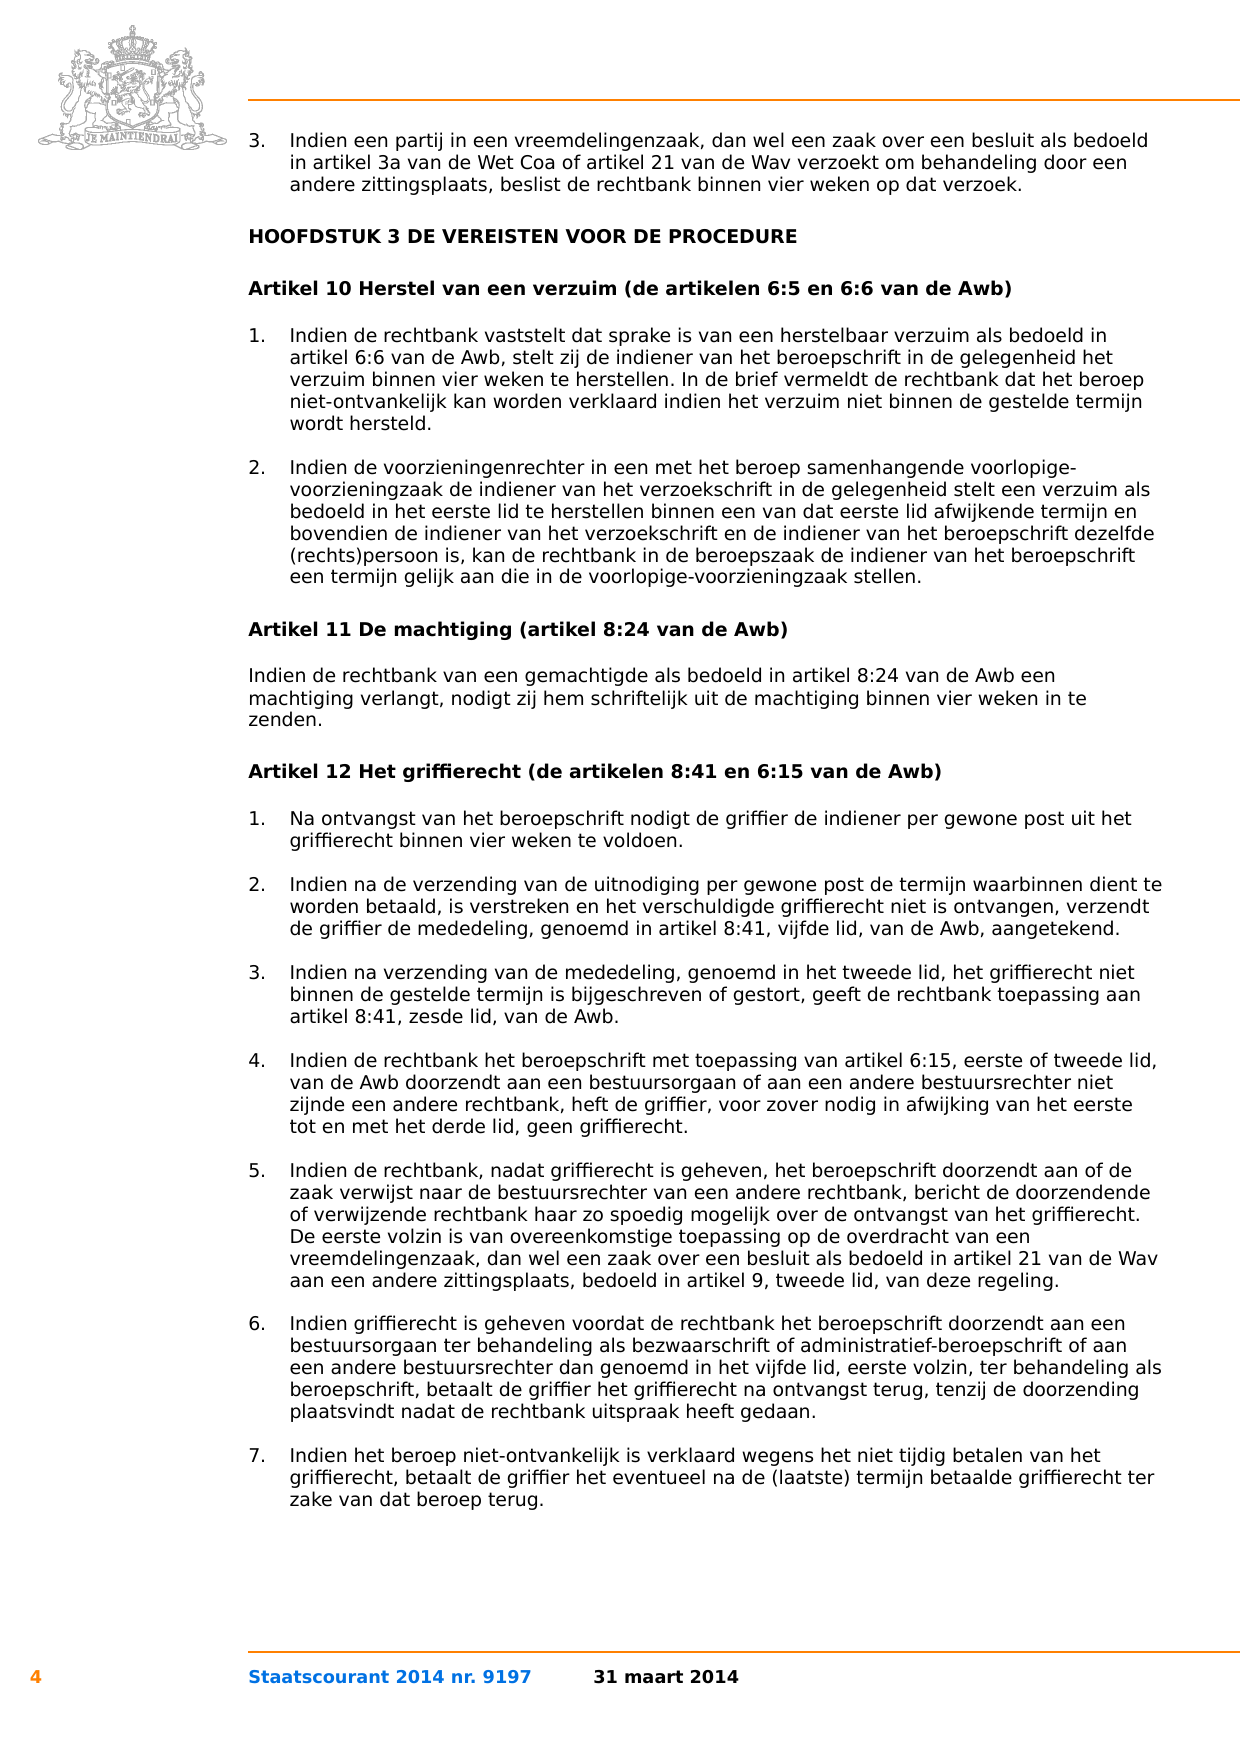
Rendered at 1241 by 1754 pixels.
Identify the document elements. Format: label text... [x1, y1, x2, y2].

subtitle Artikel 11 De machtiging (artikel 8:24 van de Awb) [248, 618, 1163, 640]
picture [38, 25, 227, 150]
subtitle Artikel 10 Herstel van een verzuim (de artikelen 6:5 en 6:6 van de Awb) [248, 278, 1163, 300]
text 3. Indien na verzending van de mededeling, genoemd in het tweede lid, het griffierecht niet binnen de gestelde termijn is bijgeschreven of gestort, geeft de rechtbank toepassing aan artikel 8:41, zesde lid, van de Awb. [248, 962, 1163, 1028]
text 2. Indien na de verzending van de uitnodiging per gewone post de termijn waarbinnen dient te worden betaald, is verstreken en het verschuldigde griffierecht niet is ontvangen, verzendt de griffier de mededeling, genoemd in artikel 8:41, vijfde lid, van de Awb, aangetekend. [248, 874, 1163, 940]
text 1. Indien de rechtbank vaststelt dat sprake is van een herstelbaar verzuim als bedoeld in artikel 6:6 van de Awb, stelt zij de indiener van het beroepschrift in de gelegenheid het verzuim binnen vier weken te herstellen. In de brief vermeldt de rechtbank dat het beroep niet-ontvankelijk kan worden verklaard indien het verzuim niet binnen de gestelde termijn wordt hersteld. [248, 325, 1163, 435]
text 1. Na ontvangst van het beroepschrift nodigt de griffier de indiener per gewone post uit het griffierecht binnen vier weken te voldoen. [248, 808, 1163, 852]
subtitle Artikel 12 Het griffierecht (de artikelen 8:41 en 6:15 van de Awb) [248, 761, 1163, 783]
text 5. Indien de rechtbank, nadat griffierecht is geheven, het beroepschrift doorzendt aan of de zaak verwijst naar de bestuursrechter van een andere rechtbank, bericht de doorzendende of verwijzende rechtbank haar zo spoedig mogelijk over de ontvangst van het griffierecht. De eerste volzin is van overeenkomstige toepassing op de overdracht van een vreemdelingenzaak, dan wel een zaak over een besluit als bedoeld in artikel 21 van de Wav aan een andere zittingsplaats, bedoeld in artikel 9, tweede lid, van deze regeling. [248, 1159, 1163, 1291]
text Indien de rechtbank van een gemachtigde als bedoeld in artikel 8:24 van de Awb een machtiging verlangt, nodigt zij hem schriftelijk uit de machtiging binnen vier weken in te zenden. [248, 665, 1163, 731]
text 2. Indien de voorzieningenrechter in een met het beroep samenhangende voorlopige- voorzieningzaak de indiener van het verzoekschrift in de gelegenheid stelt een verzuim als bedoeld in het eerste lid te herstellen binnen een van dat eerste lid afwijkende termijn en bovendien de indiener van het verzoekschrift en de indiener van het beroepschrift dezelfde (rechts)persoon is, kan de rechtbank in de beroepszaak de indiener van het beroepschrift een termijn gelijk aan die in de voorlopige-voorzieningzaak stellen. [248, 457, 1163, 588]
text 7. Indien het beroep niet-ontvankelijk is verklaard wegens het niet tijdig betalen van het griffierecht, betaalt de griffier het eventueel na de (laatste) termijn betaalde griffierecht ter zake van dat beroep terug. [248, 1445, 1163, 1511]
text 4. Indien de rechtbank het beroepschrift met toepassing van artikel 6:15, eerste of tweede lid, van de Awb doorzendt aan een bestuursorgaan of aan een andere bestuursrechter niet zijnde een andere rechtbank, heft de griffier, voor zover nodig in afwijking van het eerste tot en met het derde lid, geen griffierecht. [248, 1050, 1163, 1138]
subtitle HOOFDSTUK 3 DE VEREISTEN VOOR DE PROCEDURE [248, 226, 1163, 248]
text 6. Indien griffierecht is geheven voordat de rechtbank het beroepschrift doorzendt aan een bestuursorgaan ter behandeling als bezwaarschrift of administratief-beroepschrift of aan een andere bestuursrechter dan genoemd in het vijfde lid, eerste volzin, ter behandeling als beroepschrift, betaalt de griffier het griffierecht na ontvangst terug, tenzij de doorzending plaatsvindt nadat de rechtbank uitspraak heeft gedaan. [248, 1313, 1163, 1423]
text 3. Indien een partij in een vreemdelingenzaak, dan wel een zaak over een besluit als bedoeld in artikel 3a van de Wet Coa of artikel 21 van de Wav verzoekt om behandeling door een andere zittingsplaats, beslist de rechtbank binnen vier weken op dat verzoek. [248, 130, 1163, 196]
